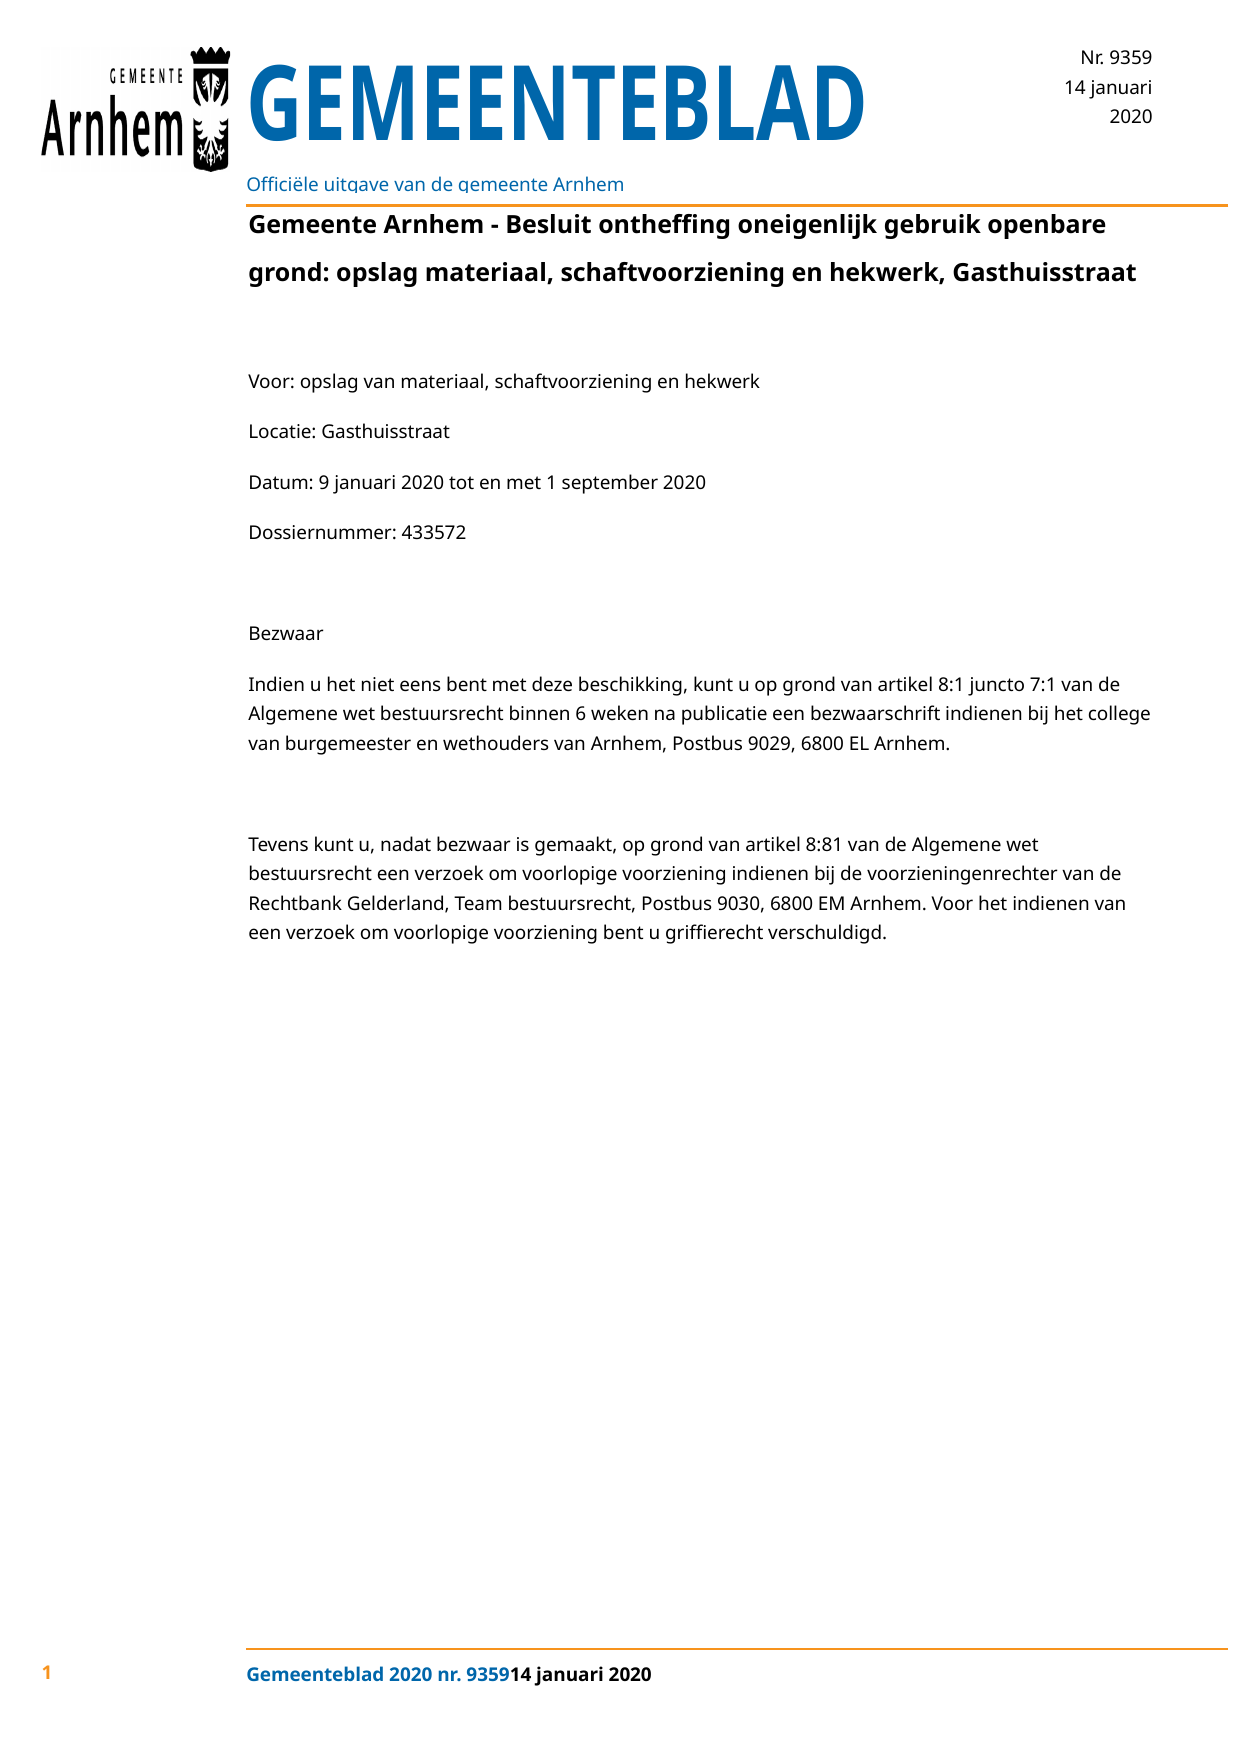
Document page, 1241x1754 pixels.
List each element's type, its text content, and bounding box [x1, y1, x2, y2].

text Tevens kunt u, nadat bezwaar is gemaakt, op grond van artikel 8:81 van de Algemene wet bestuursrecht een verzoek om voorlopige voorziening indienen bij de voorzieningenrechter van de Rechtbank Gelderland, Team bestuursrecht, Postbus 9030, 6800 EM Arnhem. Voor het indienen van een verzoek om voorlopige voorziening bent u griffierecht verschuldigd. [248, 831, 1152, 945]
text Bezwaar [248, 620, 1152, 646]
text Indien u het niet eens bent met deze beschikking, kunt u op grond van artikel 8:1 juncto 7:1 van de Algemene wet bestuursrecht binnen 6 weken na publicatie een bezwaarschrift indienen bij het college van burgemeester en wethouders van Arnhem, Postbus 9029, 6800 EL Arnhem. [248, 671, 1152, 756]
picture [41, 47, 231, 172]
text Datum: 9 januari 2020 tot en met 1 september 2020 [248, 469, 1152, 495]
text Locatie: Gasthuisstraat [248, 419, 1152, 444]
text Dossiernummer: 433572 [248, 519, 1152, 545]
text Gemeente Arnhem - Besluit ontheffing oneigenlijk gebruik openbare grond: opslag materiaal, schaftvoorziening en hekwerk, Gasthuisstraat [248, 207, 1152, 288]
text Voor: opslag van materiaal, schaftvoorziening en hekwerk [248, 368, 1152, 394]
